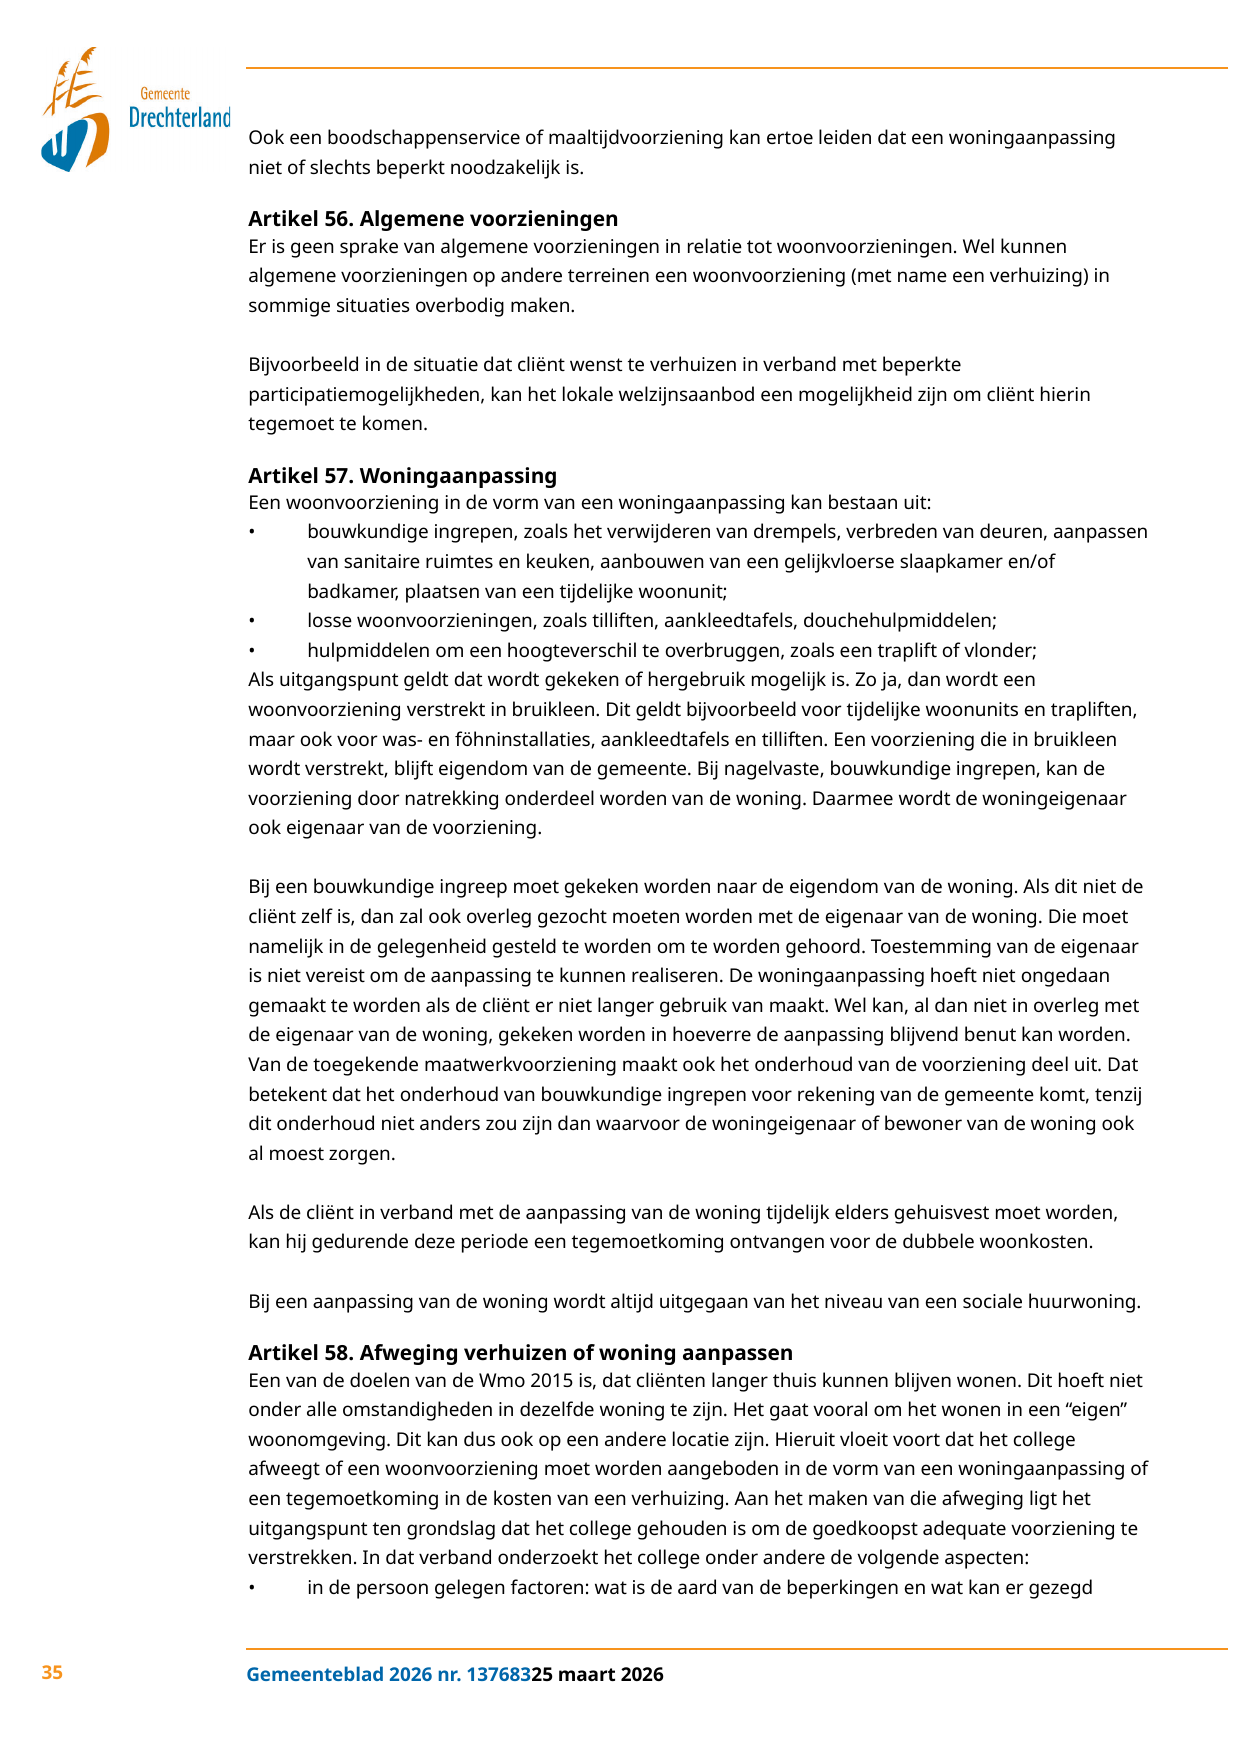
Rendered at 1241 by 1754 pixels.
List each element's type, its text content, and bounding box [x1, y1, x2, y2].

text Bij een aanpassing van de woning wordt altijd uitgegaan van het niveau van een sociale huurwoning. [248, 1288, 1152, 1314]
text Een woonvoorziening in de vorm van een woningaanpassing kan bestaan uit: [248, 489, 1152, 515]
list in de persoon gelegen factoren: wat is de aard van de beperkingen en wat kan er gezegd [248, 1574, 1152, 1599]
text Er is geen sprake van algemene voorzieningen in relatie tot woonvoorzieningen. Wel kunnen algemene voorzieningen op andere terreinen een woonvoorziening (met name een verhuizing) in sommige situaties overbodig maken. [248, 233, 1152, 318]
text Ook een boodschappenservice of maaltijdvoorziening kan ertoe leiden dat een woningaanpassing niet of slechts beperkt noodzakelijk is. [248, 124, 1152, 180]
list bouwkundige ingrepen, zoals het verwijderen van drempels, verbreden van deuren, aanpassen van sanitaire ruimtes en keuken, aanbouwen van een gelijkvloerse slaapkamer en/of badkamer, plaatsen van een tijdelijke woonunit; [248, 519, 1152, 604]
text Artikel 56. Algemene voorzieningen [248, 204, 1152, 233]
picture [226, 115, 231, 124]
text Een van de doelen van de Wmo 2015 is, dat cliënten langer thuis kunnen blijven wonen. Dit hoeft niet onder alle omstandigheden in dezelfde woning te zijn. Het gaat vooral om het wonen in een “eigen” woonomgeving. Dit kan dus ook op een andere locatie zijn. Hieruit vloeit voort dat het college afweegt of een woonvoorziening moet worden aangeboden in de vorm van een woningaanpassing of een tegemoetkoming in de kosten van een verhuizing. Aan het maken van die afweging ligt het uitgangspunt ten grondslag dat het college gehouden is om de goedkoopst adequate voorziening te verstrekken. In dat verband onderzoekt het college onder andere de volgende aspecten: [248, 1367, 1152, 1570]
list hulpmiddelen om een hoogteverschil te overbruggen, zoals een traplift of vlonder; [248, 637, 1152, 663]
picture [41, 47, 231, 172]
text Als de cliënt in verband met de aanpassing van de woning tijdelijk elders gehuisvest moet worden, kan hij gedurende deze periode een tegemoetkoming ontvangen voor de dubbele woonkosten. [248, 1199, 1152, 1254]
text Bijvoorbeeld in de situatie dat cliënt wenst te verhuizen in verband met beperkte participatiemogelijkheden, kan het lokale welzijnsaanbod een mogelijkheid zijn om cliënt hierin tegemoet te komen. [248, 351, 1152, 436]
text Artikel 57. Woningaanpassing [248, 461, 1152, 489]
text Bij een bouwkundige ingreep moet gekeken worden naar de eigendom van de woning. Als dit niet de cliënt zelf is, dan zal ook overleg gezocht moeten worden met de eigenaar van de woning. Die moet namelijk in de gelegenheid gesteld te worden om te worden gehoord. Toestemming van de eigenaar is niet vereist om de aanpassing te kunnen realiseren. De woningaanpassing hoeft niet ongedaan gemaakt te worden als de cliënt er niet langer gebruik van maakt. Wel kan, al dan niet in overleg met de eigenaar van de woning, gekeken worden in hoeverre de aanpassing blijvend benut kan worden. Van de toegekende maatwerkvoorziening maakt ook het onderhoud van de voorziening deel uit. Dat betekent dat het onderhoud van bouwkundige ingrepen voor rekening van de gemeente komt, tenzij dit onderhoud niet anders zou zijn dan waarvoor de woningeigenaar of bewoner van de woning ook al moest zorgen. [248, 874, 1152, 1166]
text Als uitgangspunt geldt dat wordt gekeken of hergebruik mogelijk is. Zo ja, dan wordt een woonvoorziening verstrekt in bruikleen. Dit geldt bijvoorbeeld voor tijdelijke woonunits en trapliften, maar ook voor was- en föhninstallaties, aankleedtafels en tilliften. Een voorziening die in bruikleen wordt verstrekt, blijft eigendom van de gemeente. Bij nagelvaste, bouwkundige ingrepen, kan de voorziening door natrekking onderdeel worden van de woning. Daarmee wordt de woningeigenaar ook eigenaar van de voorziening. [248, 667, 1152, 840]
list losse woonvoorzieningen, zoals tilliften, aankleedtafels, douchehulpmiddelen; [248, 607, 1152, 633]
text Artikel 58. Afweging verhuizen of woning aanpassen [248, 1338, 1152, 1367]
picture [41, 158, 64, 172]
